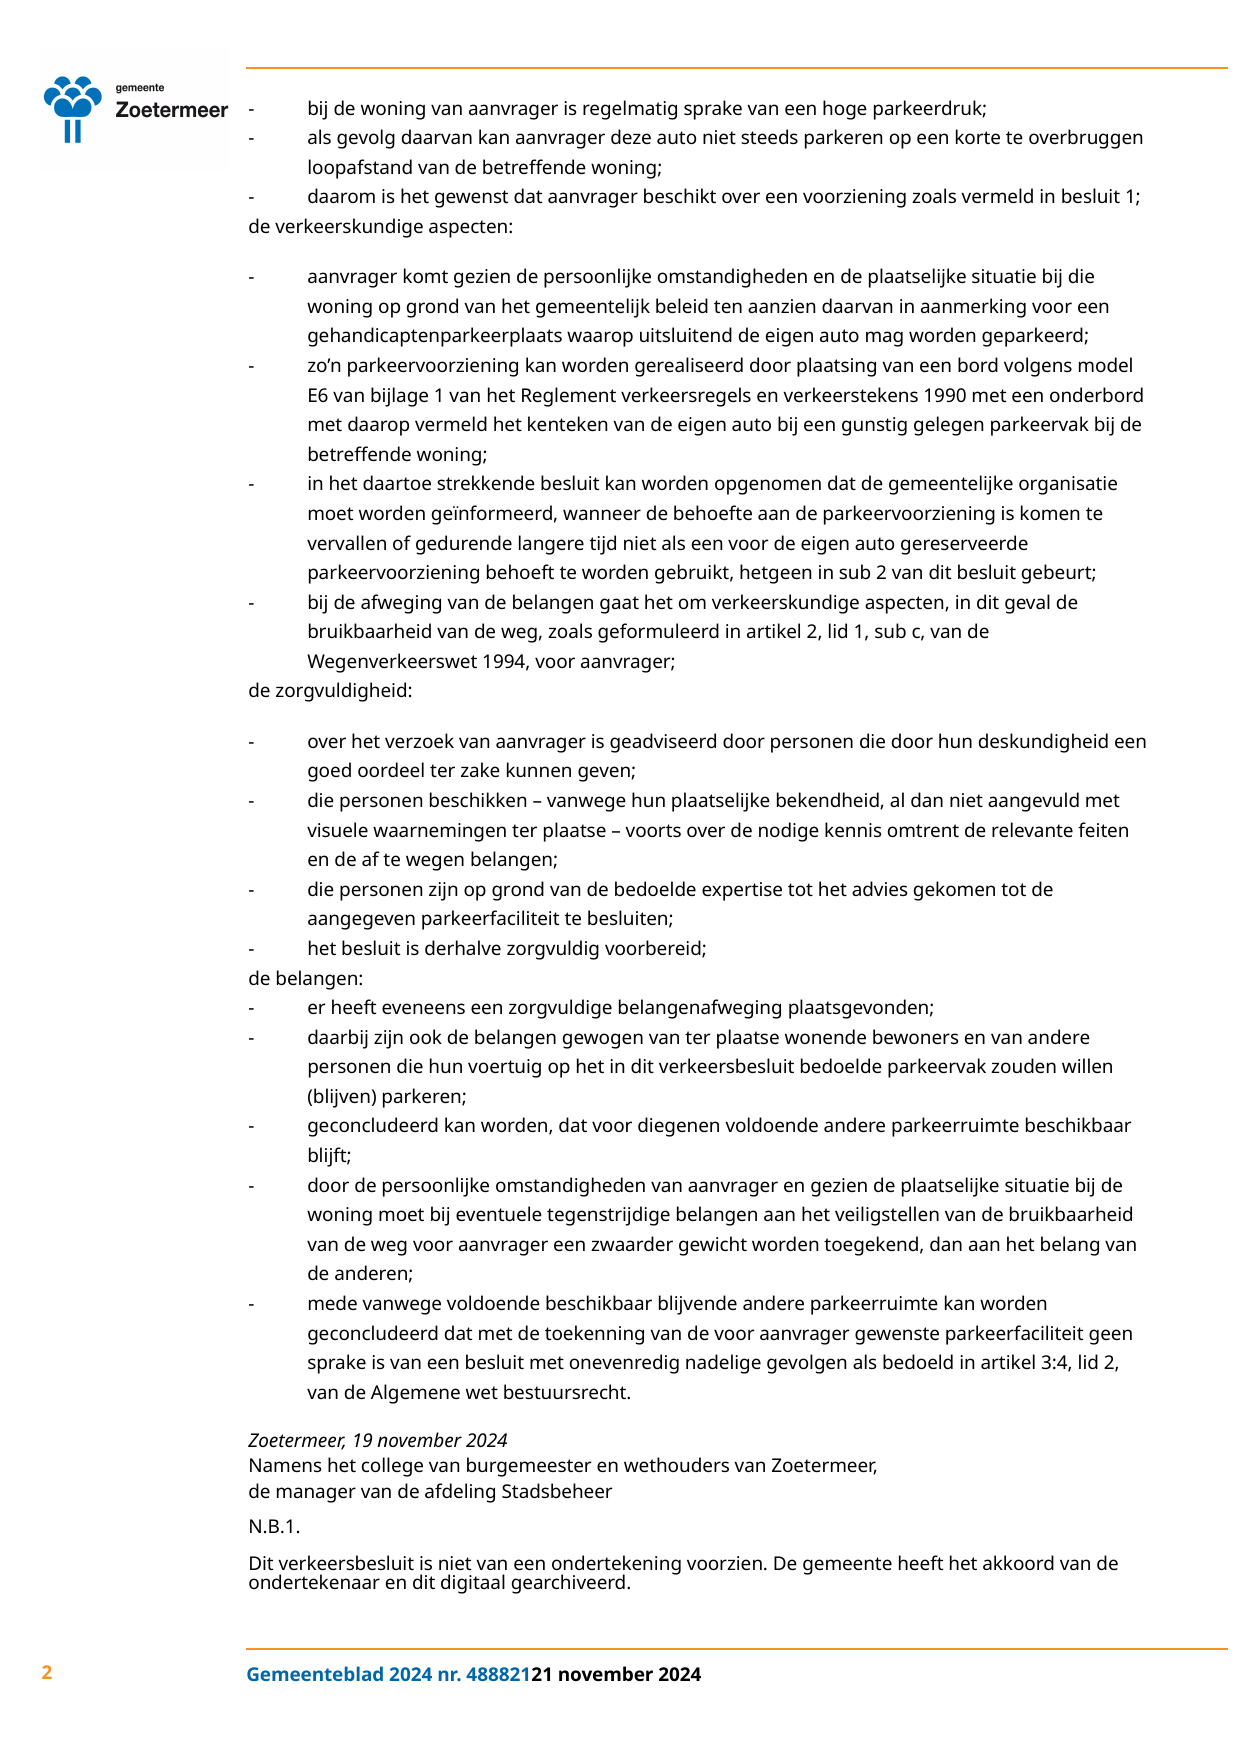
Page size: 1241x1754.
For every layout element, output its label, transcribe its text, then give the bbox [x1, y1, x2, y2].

list het besluit is derhalve zorgvuldig voorbereid; [248, 935, 1152, 961]
list zo’n parkeervoorziening kan worden gerealiseerd door plaatsing van een bord volgens model E6 van bijlage 1 van het Reglement verkeersregels en verkeerstekens 1990 met een onderbord met daarop vermeld het kenteken van de eigen auto bij een gunstig gelegen parkeervak bij de betreffende woning; [248, 352, 1152, 467]
text N.B.1. [248, 1518, 1152, 1537]
list daarbij zijn ook de belangen gewogen van ter plaatse wonende bewoners en van andere personen die hun voertuig op het in dit verkeersbesluit bedoelde parkeervak zouden willen (blijven) parkeren; [248, 1024, 1152, 1109]
list in het daartoe strekkende besluit kan worden opgenomen dat de gemeentelijke organisatie moet worden geïnformeerd, wanneer de behoefte aan de parkeervoorziening is komen te vervallen of gedurende langere tijd niet als een voor de eigen auto gereserveerde parkeervoorziening behoeft te worden gebruikt, hetgeen in sub 2 van dit besluit gebeurt; [248, 471, 1152, 585]
text Dit verkeersbesluit is niet van een ondertekening voorzien. De gemeente heeft het akkoord van de ondertekenaar en dit digitaal gearchiveerd. [248, 1554, 1152, 1593]
text de zorgvuldigheid: [248, 678, 1152, 703]
text Namens het college van burgemeester en wethouders van Zoetermeer, [248, 1452, 1152, 1478]
list bij de woning van aanvrager is regelmatig sprake van een hoge parkeerdruk; [248, 95, 1152, 121]
list die personen zijn op grond van de bedoelde expertise tot het advies gekomen tot de aangegeven parkeerfaciliteit te besluiten; [248, 876, 1152, 931]
list daarom is het gewenst dat aanvrager beschikt over een voorziening zoals vermeld in besluit 1; [248, 183, 1152, 209]
list over het verzoek van aanvrager is geadviseerd door personen die door hun deskundigheid een goed oordeel ter zake kunnen geven; [248, 728, 1152, 783]
list er heeft eveneens een zorgvuldige belangenafweging plaatsgevonden; [248, 994, 1152, 1020]
list door de persoonlijke omstandigheden van aanvrager en gezien de plaatselijke situatie bij de woning moet bij eventuele tegenstrijdige belangen aan het veiligstellen van de bruikbaarheid van de weg voor aanvrager een zwaarder gewicht worden toegekend, dan aan het belang van de anderen; [248, 1172, 1152, 1286]
list bij de afweging van de belangen gaat het om verkeerskundige aspecten, in dit geval de bruikbaarheid van de weg, zoals geformuleerd in artikel 2, lid 1, sub c, van de Wegenverkeerswet 1994, voor aanvrager; [248, 589, 1152, 674]
text de verkeerskundige aspecten: [248, 213, 1152, 239]
list mede vanwege voldoende beschikbaar blijvende andere parkeerruimte kan worden geconcludeerd dat met de toekenning van de voor aanvrager gewenste parkeerfaciliteit geen sprake is van een besluit met onevenredig nadelige gevolgen als bedoeld in artikel 3:4, lid 2, van de Algemene wet bestuursrecht. [248, 1290, 1152, 1405]
text Zoetermeer, 19 november 2024 [248, 1427, 1152, 1452]
text de manager van de afdeling Stadsbeheer [248, 1478, 1152, 1504]
list aanvrager komt gezien de persoonlijke omstandigheden en de plaatselijke situatie bij die woning op grond van het gemeentelijk beleid ten aanzien daarvan in aanmerking voor een gehandicaptenparkeerplaats waarop uitsluitend de eigen auto mag worden geparkeerd; [248, 263, 1152, 348]
list geconcludeerd kan worden, dat voor diegenen voldoende andere parkeerruimte beschikbaar blijft; [248, 1113, 1152, 1168]
list als gevolg daarvan kan aanvrager deze auto niet steeds parkeren op een korte te overbruggen loopafstand van de betreffende woning; [248, 124, 1152, 180]
list die personen beschikken – vanwege hun plaatselijke bekendheid, al dan niet aangevuld met visuele waarnemingen ter plaatse – voorts over de nodige kennis omtrent de relevante feiten en de af te wegen belangen; [248, 787, 1152, 872]
text de belangen: [248, 965, 1152, 991]
picture [41, 47, 231, 172]
